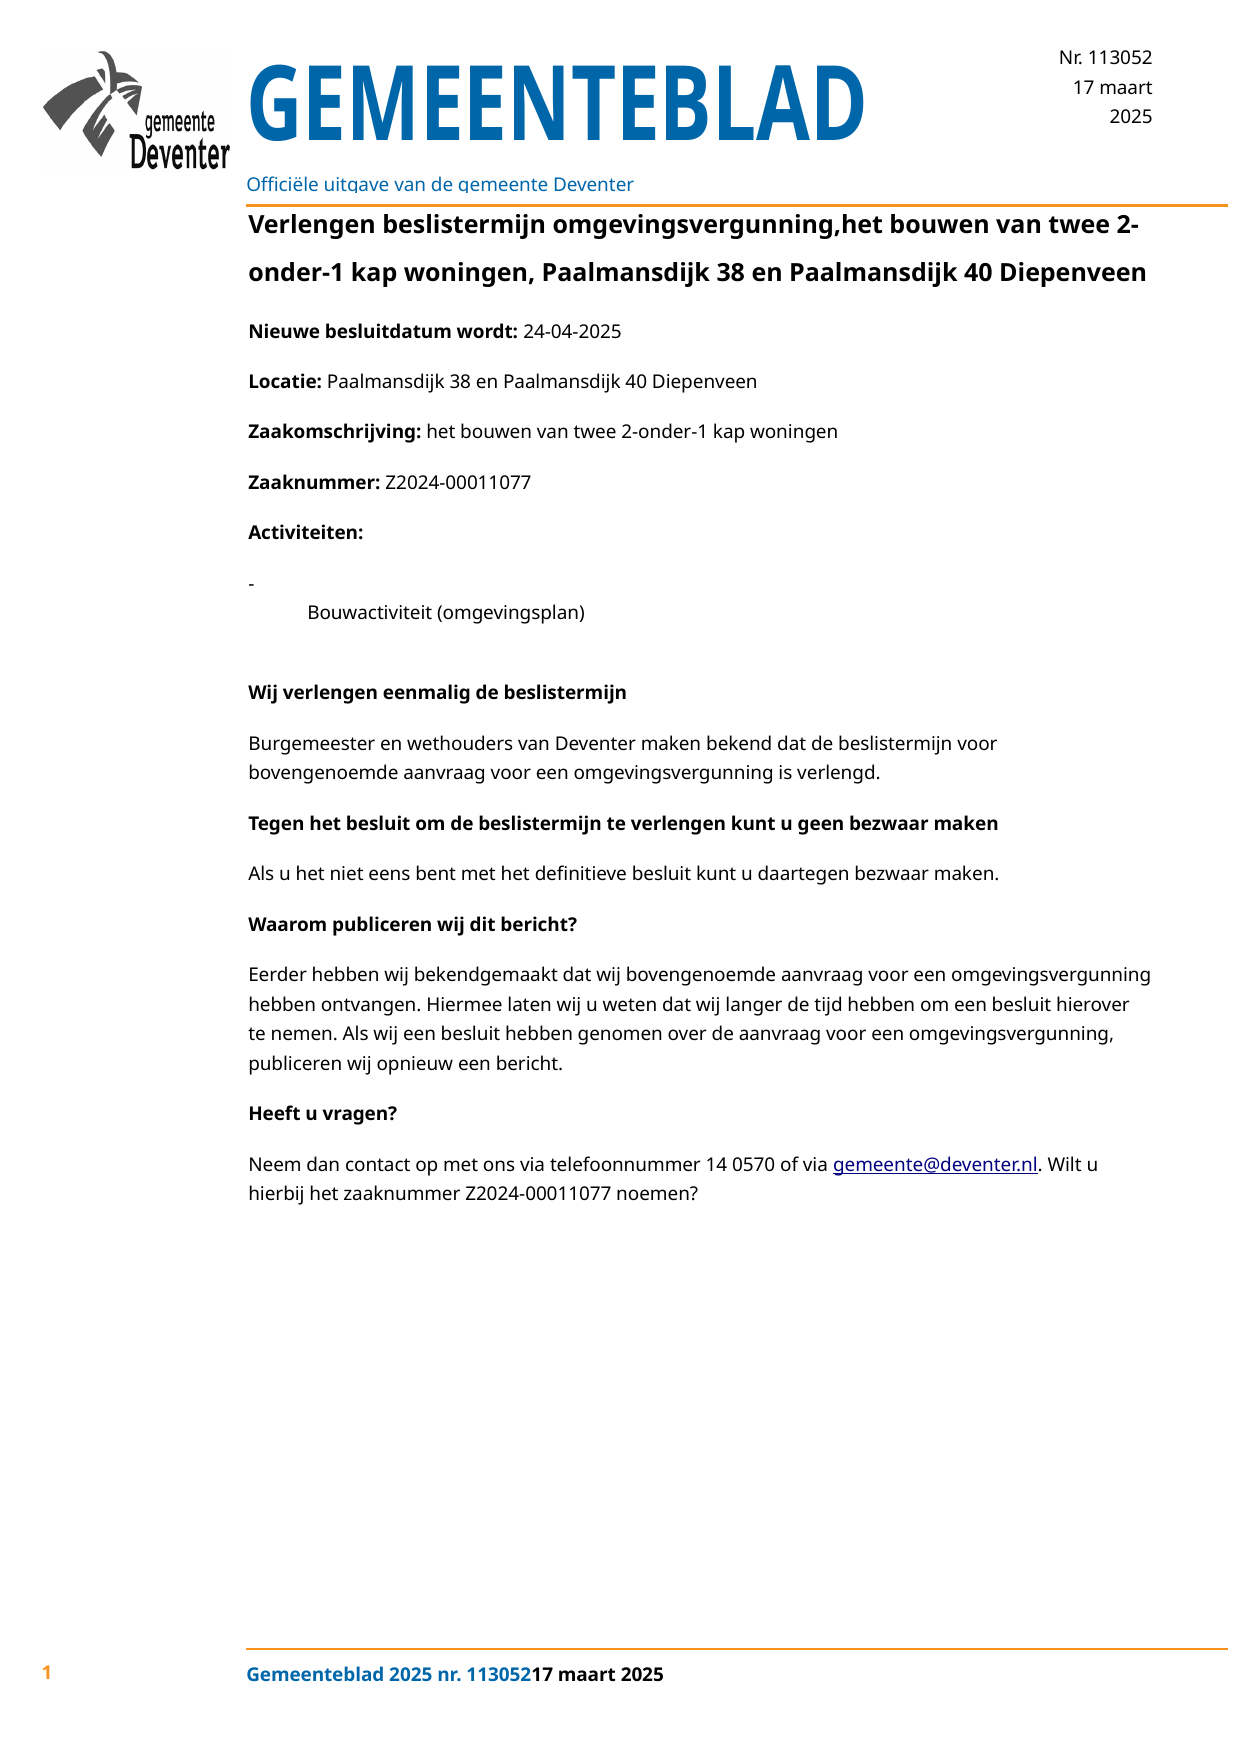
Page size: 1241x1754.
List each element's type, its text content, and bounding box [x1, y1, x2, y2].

picture [41, 47, 231, 172]
text Locatie: Paalmansdijk 38 en Paalmansdijk 40 Diepenveen [248, 368, 1152, 394]
text Nieuwe besluitdatum wordt: 24-04-2025 [248, 318, 1152, 344]
text Burgemeester en wethouders van Deventer maken bekend dat de beslistermijn voor bovengenoemde aanvraag voor een omgevingsvergunning is verlengd. [248, 730, 1152, 785]
text Wij verlengen eenmalig de beslistermijn [248, 679, 1152, 705]
text Neem dan contact op met ons via telefoonnummer 14 0570 of via gemeente@deventer.nl. Wilt u hierbij het zaaknummer Z2024-00011077 noemen? [248, 1151, 1152, 1206]
text Tegen het besluit om de beslistermijn te verlengen kunt u geen bezwaar maken [248, 810, 1152, 836]
text Zaaknummer: Z2024-00011077 [248, 469, 1152, 495]
text Zaakomschrijving: het bouwen van twee 2-onder-1 kap woningen [248, 419, 1152, 444]
list Bouwactiviteit (omgevingsplan) [248, 599, 1152, 625]
text Activiteiten: [248, 519, 1152, 545]
text Verlengen beslistermijn omgevingsvergunning,het bouwen van twee 2-onder-1 kap woningen, Paalmansdijk 38 en Paalmansdijk 40 Diepenveen [248, 207, 1152, 288]
text Heeft u vragen? [248, 1100, 1152, 1126]
text Waarom publiceren wij dit bericht? [248, 911, 1152, 937]
text Eerder hebben wij bekendgemaakt dat wij bovengenoemde aanvraag voor een omgevingsvergunning hebben ontvangen. Hiermee laten wij u weten dat wij langer de tijd hebben om een besluit hierover te nemen. Als wij een besluit hebben genomen over de aanvraag voor een omgevingsvergunning, publiceren wij opnieuw een bericht. [248, 961, 1152, 1076]
text Als u het niet eens bent met het definitieve besluit kunt u daartegen bezwaar maken. [248, 860, 1152, 886]
